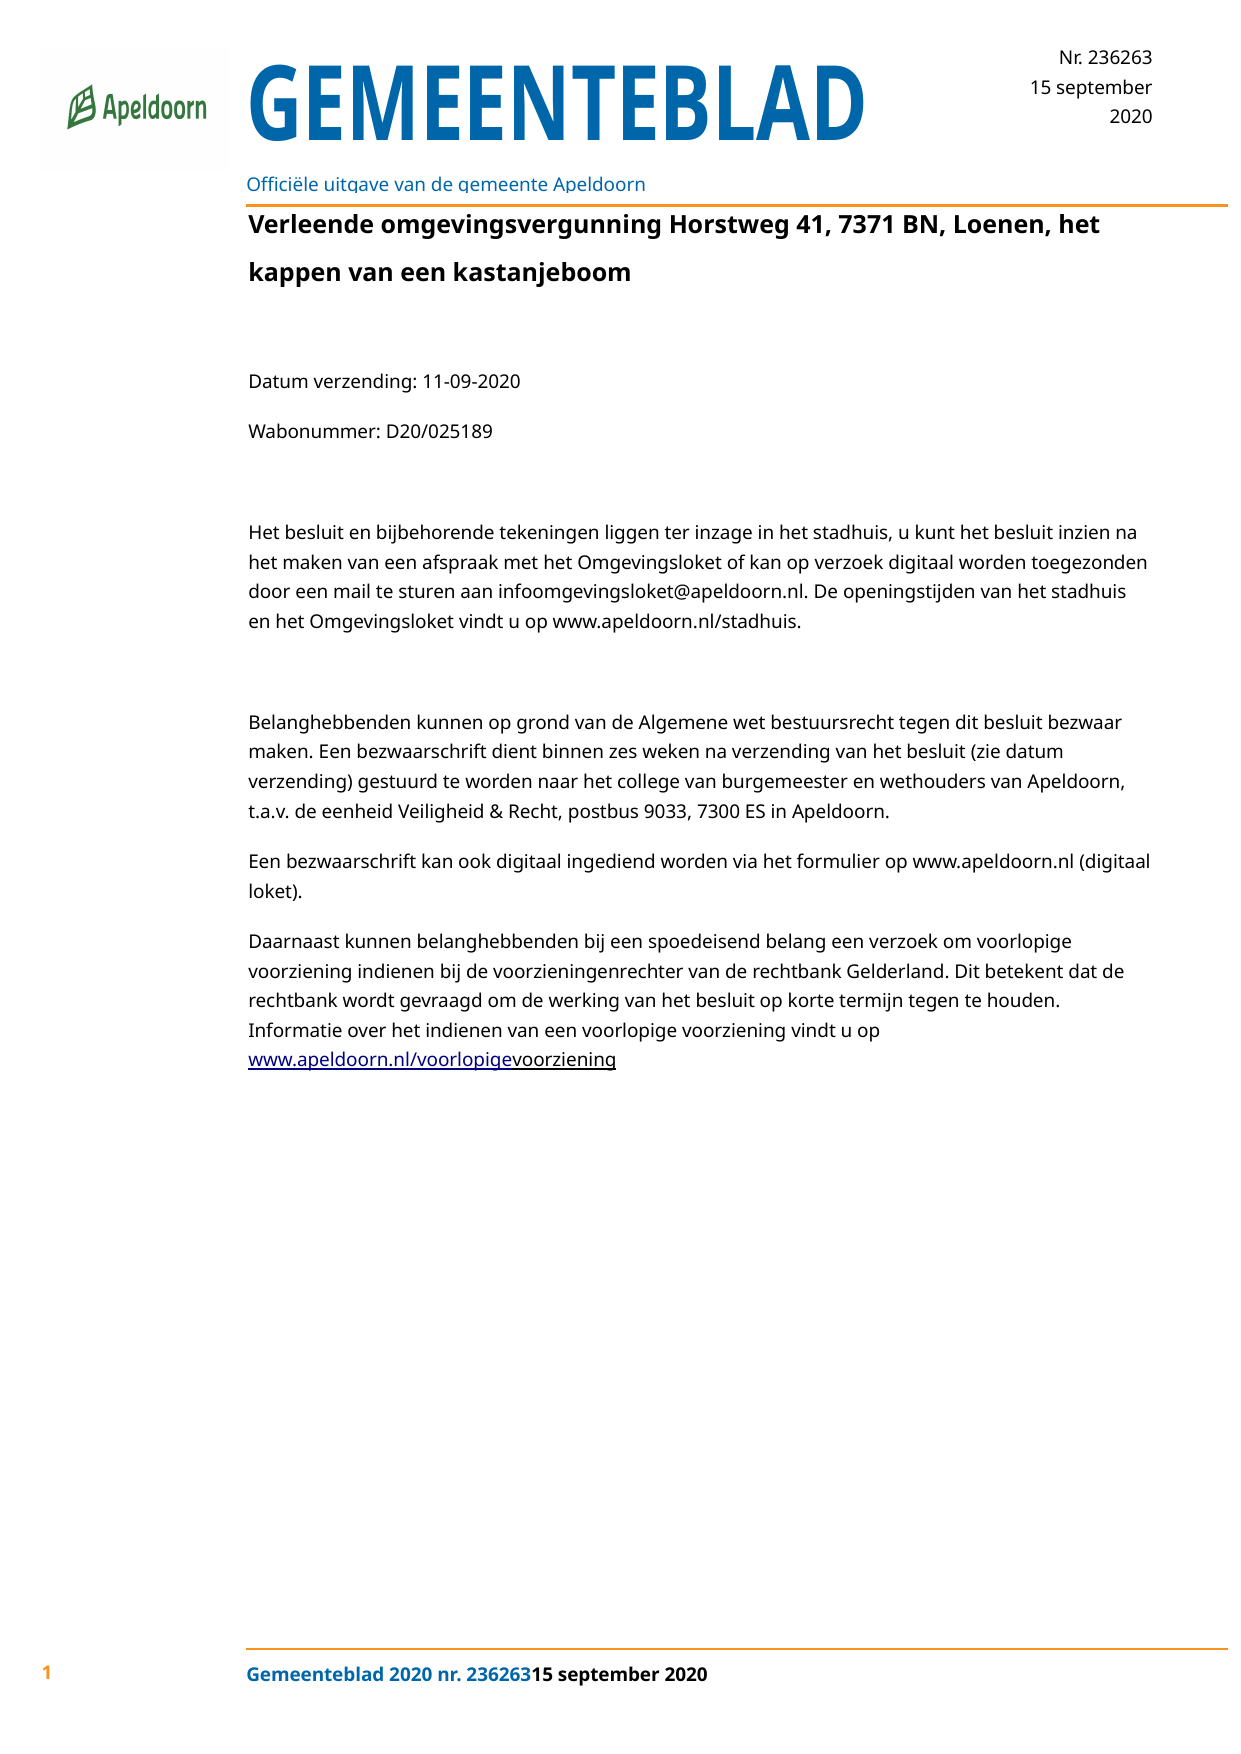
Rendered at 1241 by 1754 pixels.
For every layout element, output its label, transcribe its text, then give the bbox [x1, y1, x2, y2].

text Wabonummer: D20/025189 [248, 419, 1152, 444]
text Het besluit en bijbehorende tekeningen liggen ter inzage in het stadhuis, u kunt het besluit inzien na het maken van een afspraak met het Omgevingsloket of kan op verzoek digitaal worden toegezonden door een mail te sturen aan infoomgevingsloket@apeldoorn.nl. De openingstijden van het stadhuis en het Omgevingsloket vindt u op www.apeldoorn.nl/stadhuis. [248, 519, 1152, 634]
text Daarnaast kunnen belanghebbenden bij een spoedeisend belang een verzoek om voorlopige voorziening indienen bij de voorzieningenrechter van de rechtbank Gelderland. Dit betekent dat de rechtbank wordt gevraagd om de werking van het besluit op korte termijn tegen te houden. Informatie over het indienen van een voorlopige voorziening vindt u op www.apeldoorn.nl/voorlopigevoorziening [248, 928, 1152, 1072]
text Verleende omgevingsvergunning Horstweg 41, 7371 BN, Loenen, het kappen van een kastanjeboom [248, 207, 1152, 288]
text Belanghebbenden kunnen op grond van de Algemene wet bestuursrecht tegen dit besluit bezwaar maken. Een bezwaarschrift dient binnen zes weken na verzending van het besluit (zie datum verzending) gestuurd te worden naar het college van burgemeester en wethouders van Apeldoorn, t.a.v. de eenheid Veiligheid & Recht, postbus 9033, 7300 ES in Apeldoorn. [248, 709, 1152, 824]
text Een bezwaarschrift kan ook digitaal ingediend worden via het formulier op www.apeldoorn.nl (digitaal loket). [248, 848, 1152, 904]
picture [41, 47, 231, 172]
text Datum verzending: 11-09-2020 [248, 368, 1152, 394]
